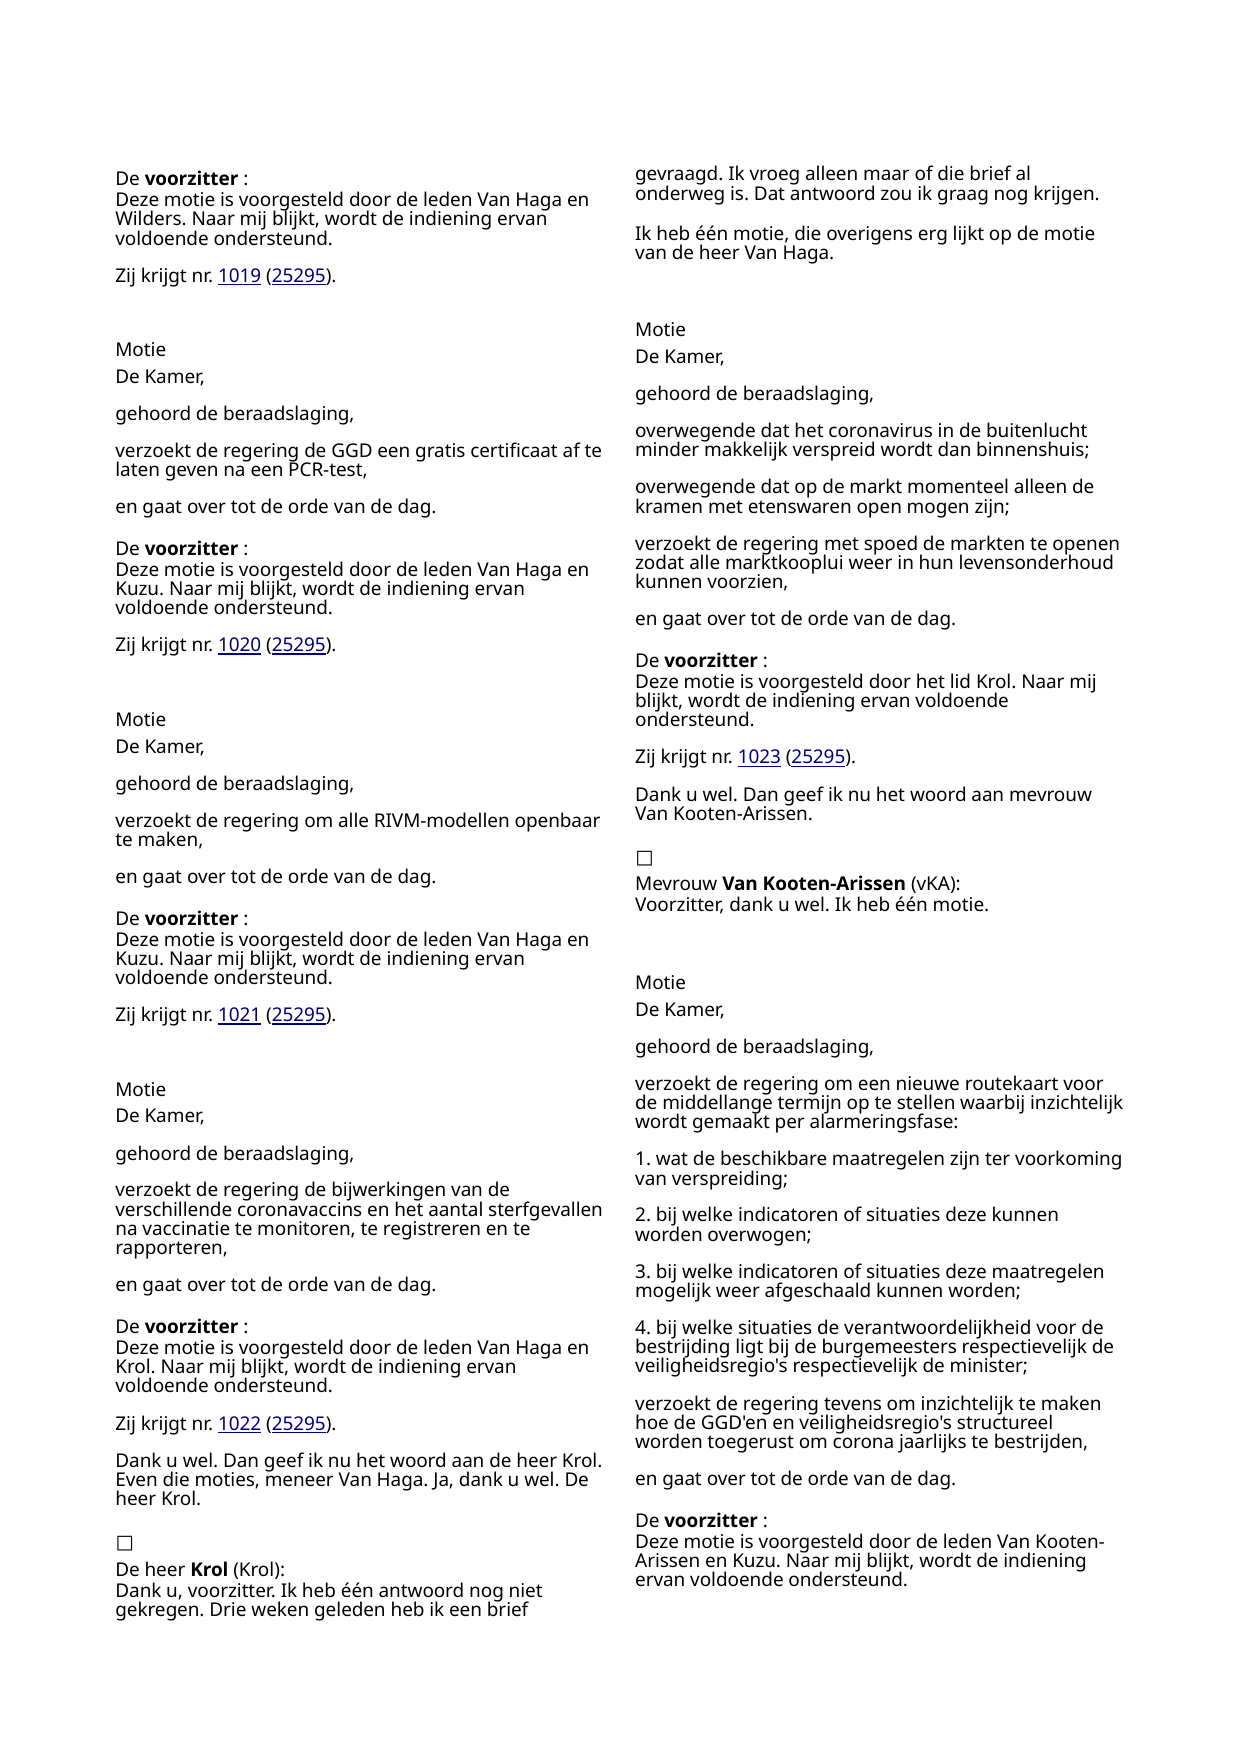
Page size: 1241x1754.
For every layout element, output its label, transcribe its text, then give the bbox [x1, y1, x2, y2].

text Zij krijgt nr. 1023 (25295). [635, 748, 1125, 768]
text ⬜ [635, 845, 1125, 871]
text Dank u, voorzitter. Ik heb één antwoord nog niet gekregen. Drie weken geleden heb ik een brief [115, 1582, 605, 1620]
text 2. bij welke indicatoren of situaties deze kunnen worden overwogen; [635, 1206, 1125, 1245]
text ⬜ [115, 1530, 605, 1556]
text verzoekt de regering om alle RIVM-modellen openbaar te maken, [115, 812, 605, 850]
text Zij krijgt nr. 1020 (25295). [115, 636, 605, 656]
text Motie [115, 1076, 605, 1102]
text De Kamer, [635, 1001, 1125, 1020]
text De voorzitter : [115, 165, 605, 191]
text gevraagd. Ik vroeg alleen maar of die brief al onderweg is. Dat antwoord zou ik graag nog krijgen. [635, 165, 1125, 204]
text gehoord de beraadslaging, [635, 1038, 1125, 1057]
text overwegende dat op de markt momenteel alleen de kramen met etenswaren open mogen zijn; [635, 478, 1125, 517]
text en gaat over tot de orde van de dag. [115, 868, 605, 887]
text en gaat over tot de orde van de dag. [115, 1276, 605, 1296]
text verzoekt de regering met spoed de markten te openen zodat alle marktkooplui weer in hun levensonderhoud kunnen voorzien, [635, 535, 1125, 592]
text Deze motie is voorgesteld door de leden Van Kooten-Arissen en Kuzu. Naar mij blijkt, wordt de indiening ervan voldoende ondersteund. [635, 1533, 1125, 1591]
text Zij krijgt nr. 1022 (25295). [115, 1414, 605, 1434]
text verzoekt de regering de bijwerkingen van de verschillende coronavaccins en het aantal sterfgevallen na vaccinatie te monitoren, te registreren en te rapporteren, [115, 1181, 605, 1258]
text Motie [115, 336, 605, 362]
text gehoord de beraadslaging, [115, 1144, 605, 1164]
text Voorzitter, dank u wel. Ik heb één motie. [635, 896, 1125, 916]
text Deze motie is voorgesteld door de leden Van Haga en Wilders. Naar mij blijkt, wordt de indiening ervan voldoende ondersteund. [115, 191, 605, 249]
text De Kamer, [115, 738, 605, 757]
text Dank u wel. Dan geef ik nu het woord aan de heer Krol. Even die moties, meneer Van Haga. Ja, dank u wel. De heer Krol. [115, 1452, 605, 1509]
text gehoord de beraadslaging, [635, 385, 1125, 404]
text De voorzitter : [115, 1313, 605, 1339]
text verzoekt de regering tevens om inzichtelijk te maken hoe de GGD'en en veiligheidsregio's structureel worden toegerust om corona jaarlijks te bestrijden, [635, 1394, 1125, 1452]
text De voorzitter : [635, 1507, 1125, 1533]
text De voorzitter : [115, 535, 605, 561]
text gehoord de beraadslaging, [115, 405, 605, 424]
text Zij krijgt nr. 1021 (25295). [115, 1006, 605, 1025]
text De voorzitter : [635, 647, 1125, 673]
text Deze motie is voorgesteld door de leden Van Haga en Kuzu. Naar mij blijkt, wordt de indiening ervan voldoende ondersteund. [115, 931, 605, 988]
text Deze motie is voorgesteld door de leden Van Haga en Kuzu. Naar mij blijkt, wordt de indiening ervan voldoende ondersteund. [115, 561, 605, 619]
text Zij krijgt nr. 1019 (25295). [115, 267, 605, 286]
text Motie [635, 969, 1125, 995]
text De heer Krol (Krol): [115, 1556, 605, 1582]
text en gaat over tot de orde van de dag. [635, 1470, 1125, 1489]
text en gaat over tot de orde van de dag. [115, 498, 605, 517]
text De Kamer, [635, 348, 1125, 367]
text en gaat over tot de orde van de dag. [635, 610, 1125, 629]
text Motie [635, 317, 1125, 342]
text De voorzitter : [115, 905, 605, 931]
text Dank u wel. Dan geef ik nu het woord aan mevrouw Van Kooten-Arissen. [635, 786, 1125, 824]
text Motie [115, 706, 605, 732]
text De Kamer, [115, 368, 605, 387]
text Deze motie is voorgesteld door het lid Krol. Naar mij blijkt, wordt de indiening ervan voldoende ondersteund. [635, 673, 1125, 731]
text 4. bij welke situaties de verantwoordelijkheid voor de bestrijding ligt bij de burgemeesters respectievelijk de veiligheidsregio's respectievelijk de minister; [635, 1319, 1125, 1377]
text 1. wat de beschikbare maatregelen zijn ter voorkoming van verspreiding; [635, 1150, 1125, 1189]
text 3. bij welke indicatoren of situaties deze maatregelen mogelijk weer afgeschaald kunnen worden; [635, 1263, 1125, 1301]
text De Kamer, [115, 1107, 605, 1127]
text verzoekt de regering de GGD een gratis certificaat af te laten geven na een PCR-test, [115, 442, 605, 480]
text Ik heb één motie, die overigens erg lijkt op de motie van de heer Van Haga. [635, 224, 1125, 263]
text overwegende dat het coronavirus in de buitenlucht minder makkelijk verspreid wordt dan binnenshuis; [635, 422, 1125, 461]
text verzoekt de regering om een nieuwe routekaart voor de middellange termijn op te stellen waarbij inzichtelijk wordt gemaakt per alarmeringsfase: [635, 1075, 1125, 1132]
text Mevrouw Van Kooten-Arissen (vKA): [635, 871, 1125, 896]
text Deze motie is voorgesteld door de leden Van Haga en Krol. Naar mij blijkt, wordt de indiening ervan voldoende ondersteund. [115, 1339, 605, 1397]
text gehoord de beraadslaging, [115, 775, 605, 794]
